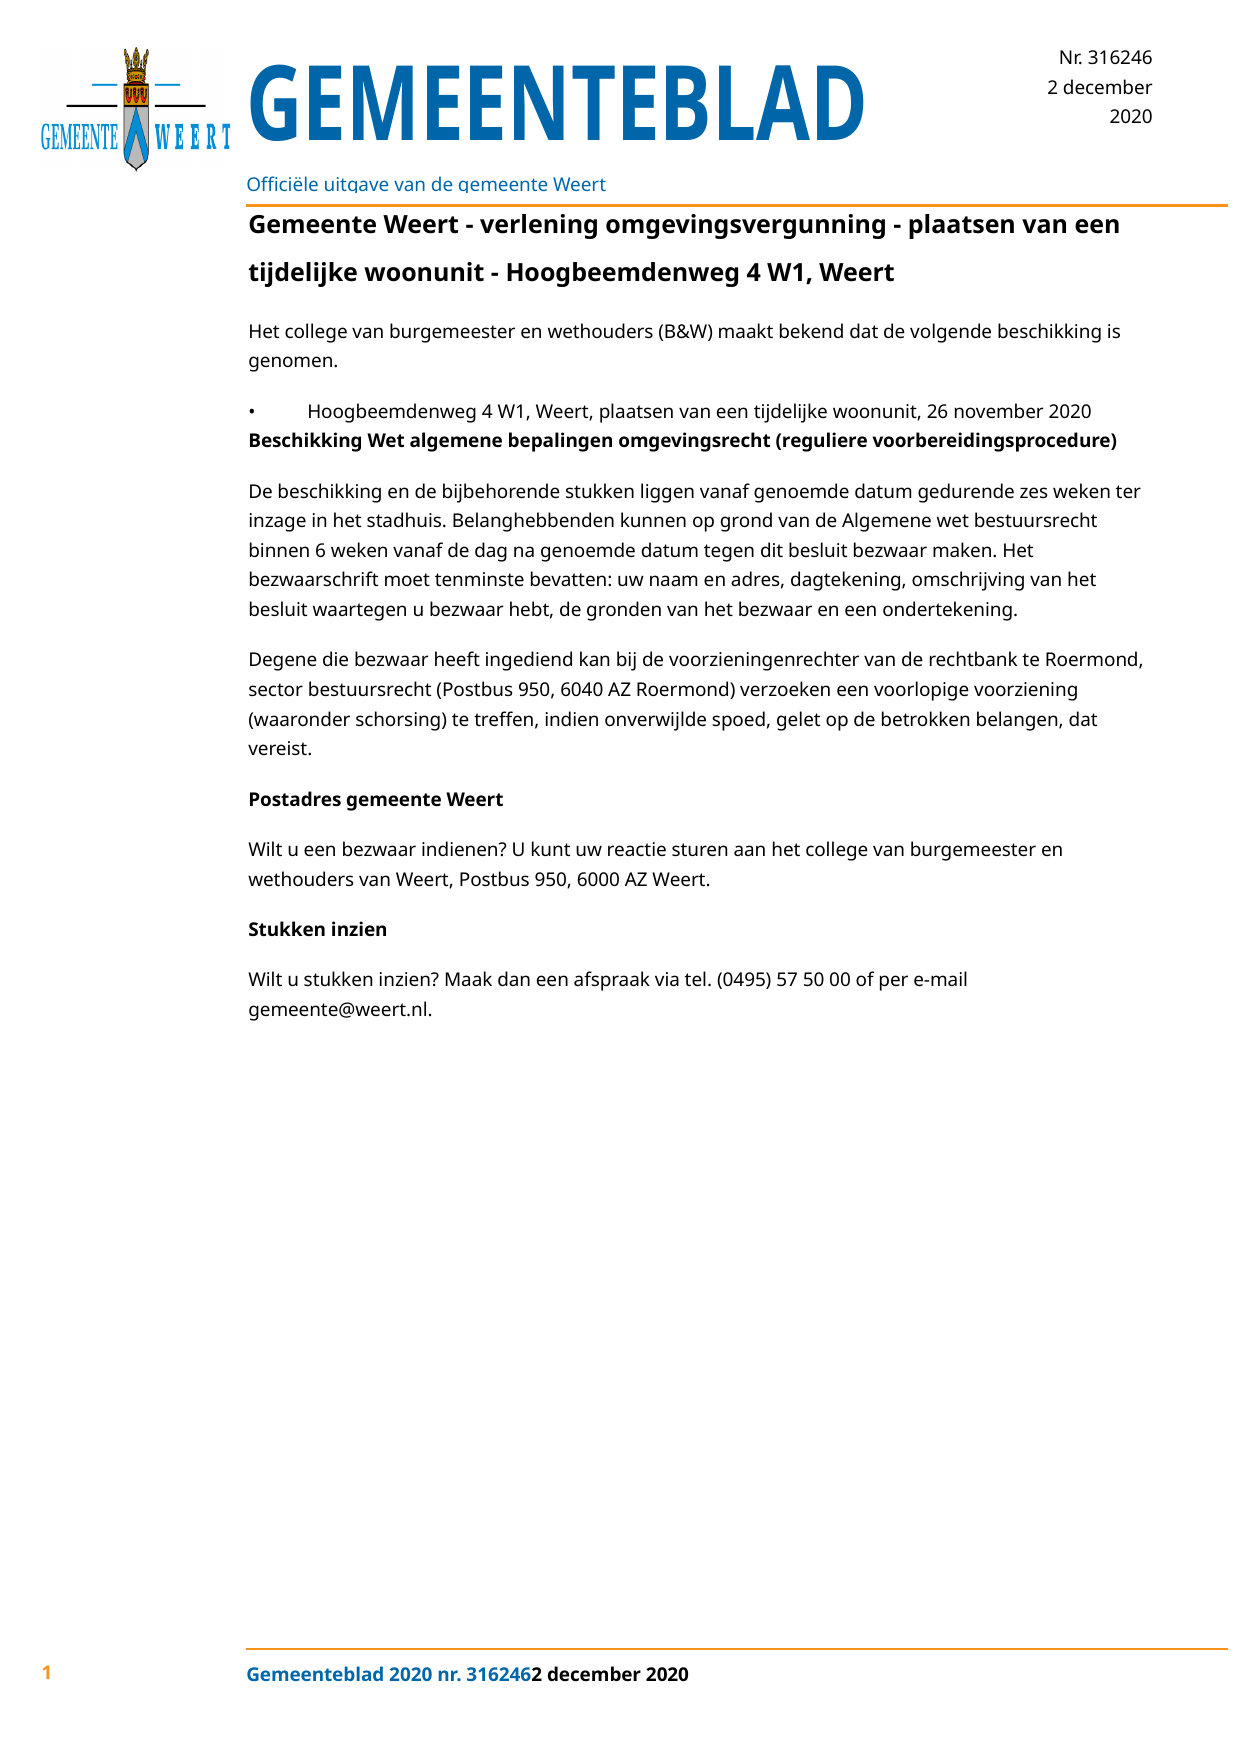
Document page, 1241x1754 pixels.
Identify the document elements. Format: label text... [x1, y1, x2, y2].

text Gemeente Weert - verlening omgevingsvergunning - plaatsen van een tijdelijke woonunit - Hoogbeemdenweg 4 W1, Weert [248, 207, 1152, 288]
text Stukken inzien [248, 916, 1152, 942]
text Postadres gemeente Weert [248, 786, 1152, 812]
text Degene die bezwaar heeft ingediend kan bij de voorzieningenrechter van de rechtbank te Roermond, sector bestuursrecht (Postbus 950, 6040 AZ Roermond) verzoeken een voorlopige voorziening (waaronder schorsing) te treffen, indien onverwijlde spoed, gelet op de betrokken belangen, dat vereist. [248, 647, 1152, 761]
text Het college van burgemeester en wethouders (B&W) maakt bekend dat de volgende beschikking is genomen. [248, 318, 1152, 373]
text Beschikking Wet algemene bepalingen omgevingsrecht (reguliere voorbereidingsprocedure) [248, 427, 1152, 453]
text Wilt u stukken inzien? Maak dan een afspraak via tel. (0495) 57 50 00 of per e-mail gemeente@weert.nl. [248, 967, 1152, 1022]
picture [41, 47, 231, 172]
text Wilt u een bezwaar indienen? U kunt uw reactie sturen aan het college van burgemeester en wethouders van Weert, Postbus 950, 6000 AZ Weert. [248, 836, 1152, 892]
text De beschikking en de bijbehorende stukken liggen vanaf genoemde datum gedurende zes weken ter inzage in het stadhuis. Belanghebbenden kunnen op grond van de Algemene wet bestuursrecht binnen 6 weken vanaf de dag na genoemde datum tegen dit besluit bezwaar maken. Het bezwaarschrift moet tenminste bevatten: uw naam en adres, dagtekening, omschrijving van het besluit waartegen u bezwaar hebt, de gronden van het bezwaar en een ondertekening. [248, 478, 1152, 622]
list Hoogbeemdenweg 4 W1, Weert, plaatsen van een tijdelijke woonunit, 26 november 2020 [248, 398, 1152, 424]
